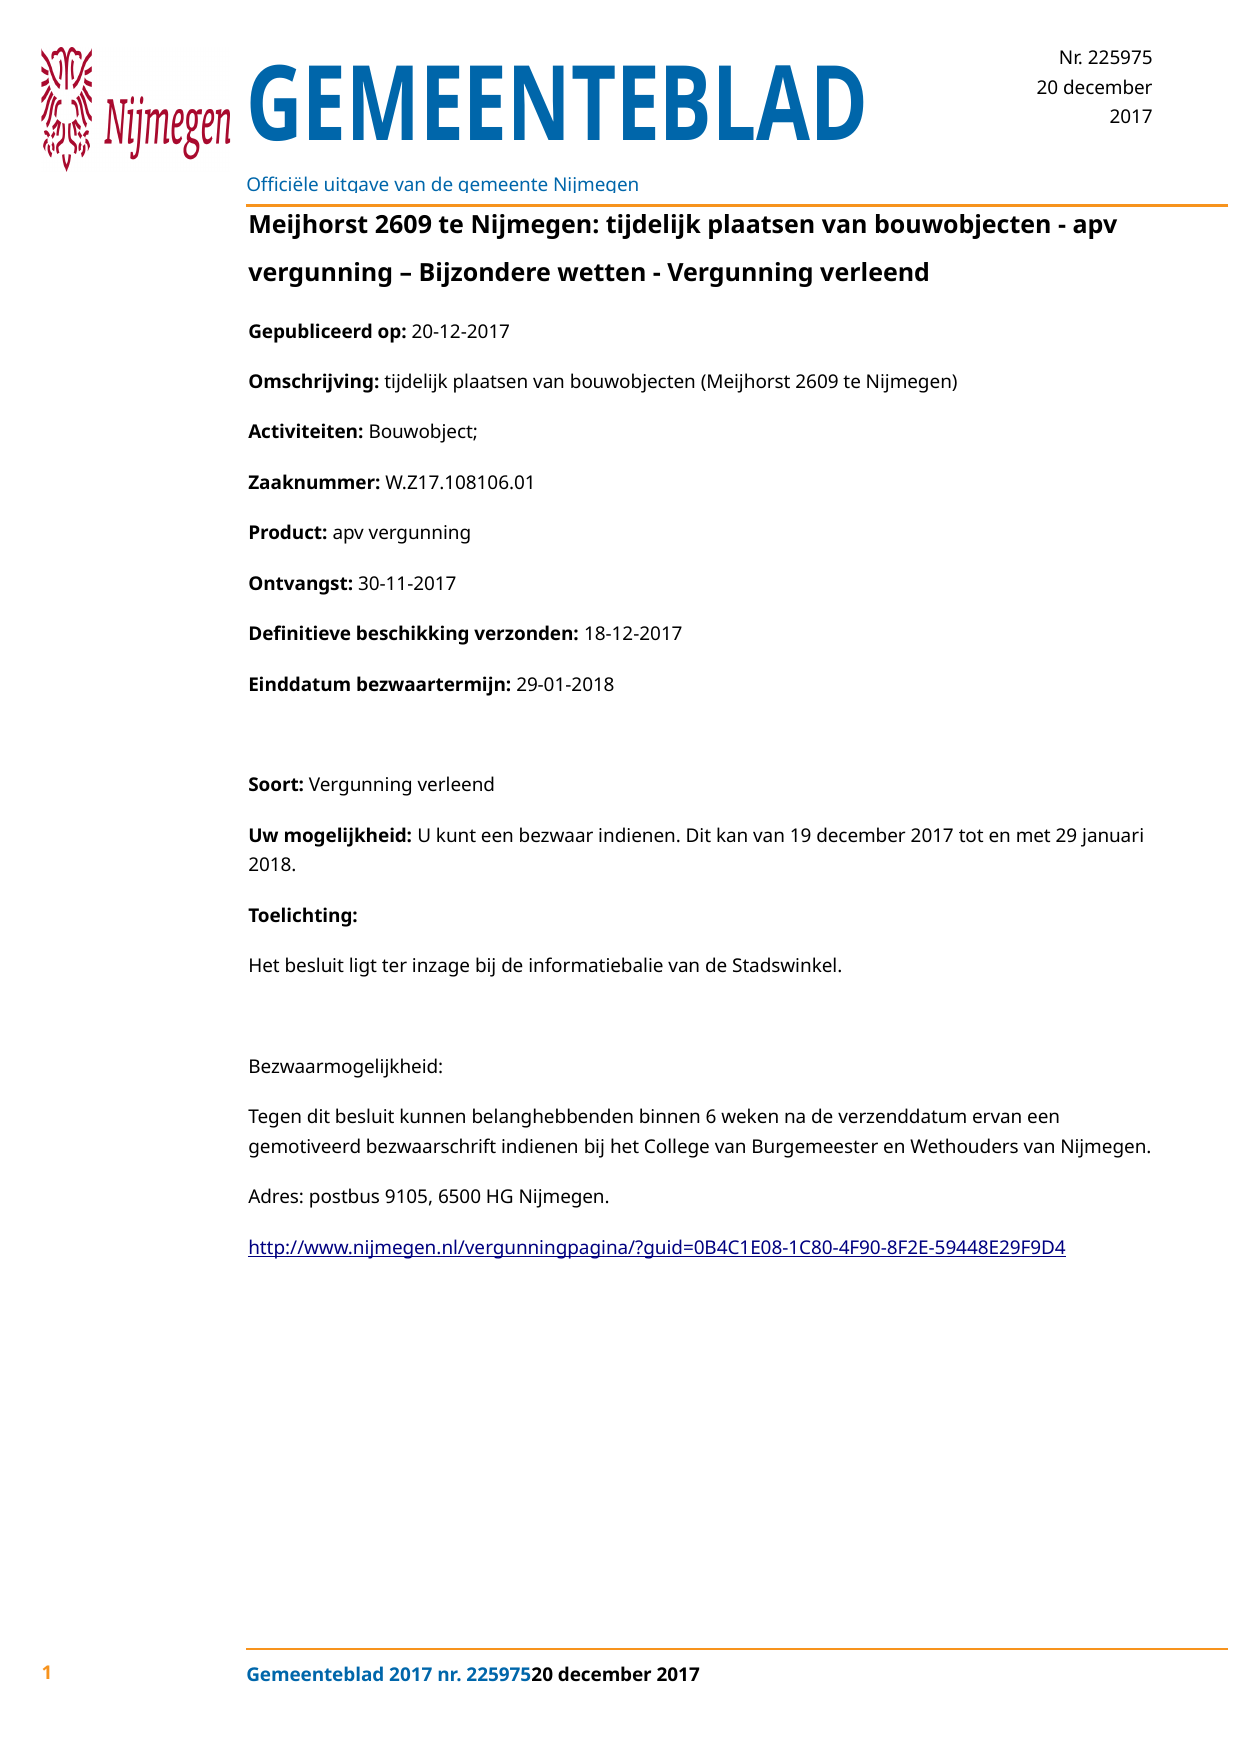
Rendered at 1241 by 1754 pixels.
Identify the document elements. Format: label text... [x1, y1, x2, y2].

text Uw mogelijkheid: U kunt een bezwaar indienen. Dit kan van 19 december 2017 tot en met 29 januari 2018. [248, 822, 1152, 877]
text Zaaknummer: W.Z17.108106.01 [248, 469, 1152, 495]
text Ontvangst: 30-11-2017 [248, 570, 1152, 596]
text Definitieve beschikking verzonden: 18-12-2017 [248, 620, 1152, 646]
text Activiteiten: Bouwobject; [248, 419, 1152, 444]
text Einddatum bezwaartermijn: 29-01-2018 [248, 671, 1152, 697]
text Product: apv vergunning [248, 519, 1152, 545]
text Tegen dit besluit kunnen belanghebbenden binnen 6 weken na de verzenddatum ervan een gemotiveerd bezwaarschrift indienen bij het College van Burgemeester en Wethouders van Nijmegen. [248, 1104, 1152, 1159]
text Bezwaarmogelijkheid: [248, 1053, 1152, 1079]
text Omschrijving: tijdelijk plaatsen van bouwobjecten (Meijhorst 2609 te Nijmegen) [248, 368, 1152, 394]
text Soort: Vergunning verleend [248, 772, 1152, 797]
text Gepubliceerd op: 20-12-2017 [248, 318, 1152, 344]
text Meijhorst 2609 te Nijmegen: tijdelijk plaatsen van bouwobjecten - apv vergunning – Bijzondere wetten - Vergunning verleend [248, 207, 1152, 288]
text Adres: postbus 9105, 6500 HG Nijmegen. [248, 1184, 1152, 1209]
text Toelichting: [248, 902, 1152, 928]
picture [41, 47, 231, 172]
text Het besluit ligt ter inzage bij de informatiebalie van de Stadswinkel. [248, 952, 1152, 978]
text http://www.nijmegen.nl/vergunningpagina/?guid=0B4C1E08-1C80-4F90-8F2E-59448E29F9D4 [248, 1234, 1152, 1260]
